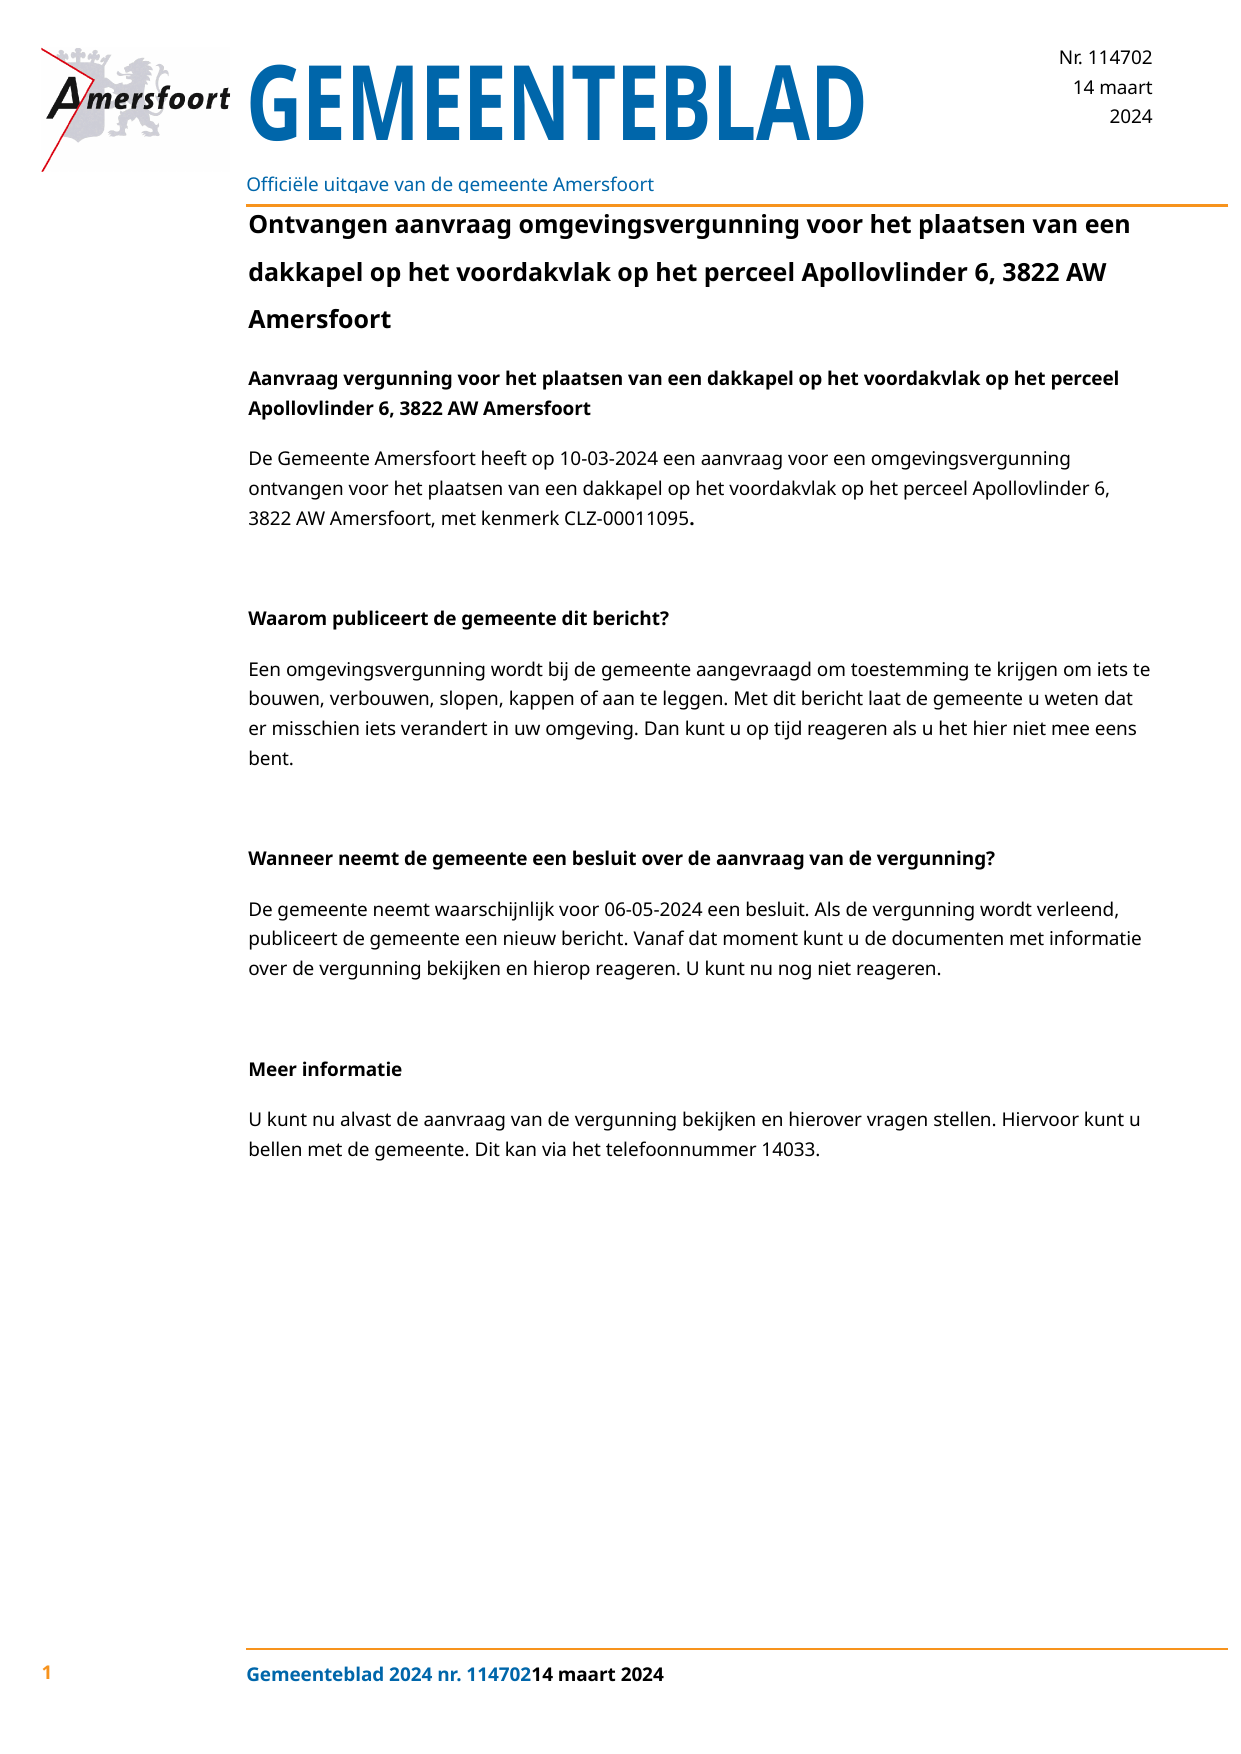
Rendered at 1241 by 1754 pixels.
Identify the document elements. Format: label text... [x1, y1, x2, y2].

text Wanneer neemt de gemeente een besluit over de aanvraag van de vergunning? [248, 846, 1152, 871]
text U kunt nu alvast de aanvraag van de vergunning bekijken en hierover vragen stellen. Hiervoor kunt u bellen met de gemeente. Dit kan via het telefoonnummer 14033. [248, 1106, 1152, 1162]
text Ontvangen aanvraag omgevingsvergunning voor het plaatsen van een dakkapel op het voordakvlak op het perceel Apollovlinder 6, 3822 AW Amersfoort [248, 207, 1152, 336]
text Een omgevingsvergunning wordt bij de gemeente aangevraagd om toestemming te krijgen om iets te bouwen, verbouwen, slopen, kappen of aan te leggen. Met dit bericht laat de gemeente u weten dat er misschien iets verandert in uw omgeving. Dan kunt u op tijd reageren als u het hier niet mee eens bent. [248, 656, 1152, 770]
picture [41, 47, 231, 172]
text De gemeente neemt waarschijnlijk voor 06-05-2024 een besluit. Als de vergunning wordt verleend, publiceert de gemeente een nieuw bericht. Vanaf dat moment kunt u de documenten met informatie over de vergunning bekijken en hierop reageren. U kunt nu nog niet reageren. [248, 896, 1152, 981]
text Waarom publiceert de gemeente dit bericht? [248, 606, 1152, 631]
text Aanvraag vergunning voor het plaatsen van een dakkapel op het voordakvlak op het perceel Apollovlinder 6, 3822 AW Amersfoort [248, 366, 1152, 421]
text Meer informatie [248, 1056, 1152, 1082]
text De Gemeente Amersfoort heeft op 10-03-2024 een aanvraag voor een omgevingsvergunning ontvangen voor het plaatsen van een dakkapel op het voordakvlak op het perceel Apollovlinder 6, 3822 AW Amersfoort, met kenmerk CLZ-00011095. [248, 446, 1152, 530]
